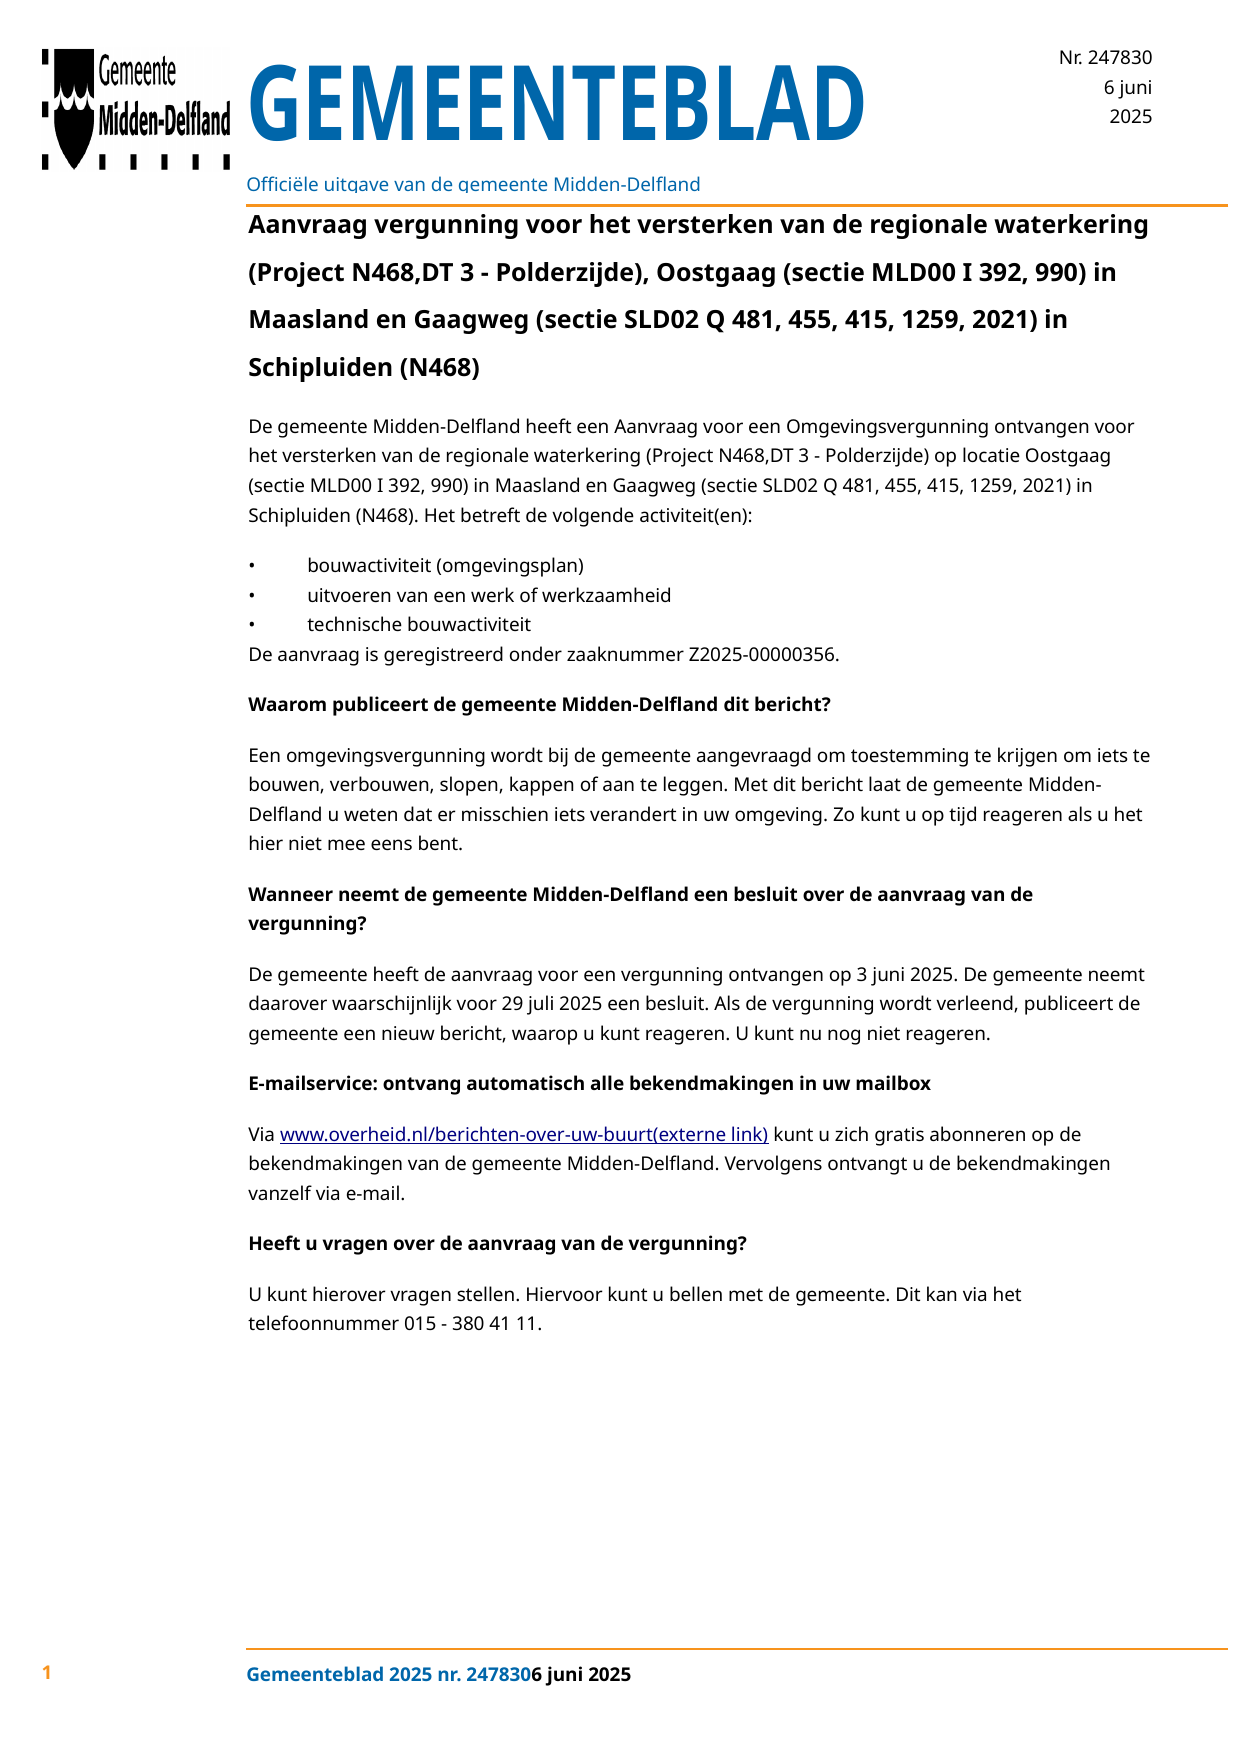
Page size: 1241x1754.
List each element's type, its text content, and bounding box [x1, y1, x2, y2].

text E-mailservice: ontvang automatisch alle bekendmakingen in uw mailbox [248, 1071, 1152, 1096]
text Aanvraag vergunning voor het versterken van de regionale waterkering (Project N468,DT 3 - Polderzijde), Oostgaag (sectie MLD00 I 392, 990) in Maasland en Gaagweg (sectie SLD02 Q 481, 455, 415, 1259, 2021) in Schipluiden (N468) [248, 207, 1152, 384]
list technische bouwactiviteit [248, 611, 1152, 637]
text De aanvraag is geregistreerd onder zaaknummer Z2025-00000356. [248, 641, 1152, 667]
text Wanneer neemt de gemeente Midden-Delfland een besluit over de aanvraag van de vergunning? [248, 881, 1152, 936]
text Via www.overheid.nl/berichten-over-uw-buurt(externe link) kunt u zich gratis abonneren op de bekendmakingen van de gemeente Midden-Delfland. Vervolgens ontvangt u de bekendmakingen vanzelf via e-mail. [248, 1121, 1152, 1206]
picture [41, 47, 231, 172]
text Heeft u vragen over de aanvraag van de vergunning? [248, 1231, 1152, 1256]
list bouwactiviteit (omgevingsplan) [248, 552, 1152, 578]
text Een omgevingsvergunning wordt bij de gemeente aangevraagd om toestemming te krijgen om iets te bouwen, verbouwen, slopen, kappen of aan te leggen. Met dit bericht laat de gemeente Midden-Delfland u weten dat er misschien iets verandert in uw omgeving. Zo kunt u op tijd reageren als u het hier niet mee eens bent. [248, 742, 1152, 856]
text De gemeente heeft de aanvraag voor een vergunning ontvangen op 3 juni 2025. De gemeente neemt daarover waarschijnlijk voor 29 juli 2025 een besluit. Als de vergunning wordt verleend, publiceert de gemeente een nieuw bericht, waarop u kunt reageren. U kunt nu nog niet reageren. [248, 961, 1152, 1046]
text Waarom publiceert de gemeente Midden-Delfland dit bericht? [248, 691, 1152, 717]
list uitvoeren van een werk of werkzaamheid [248, 582, 1152, 608]
text De gemeente Midden-Delfland heeft een Aanvraag voor een Omgevingsvergunning ontvangen voor het versterken van de regionale waterkering (Project N468,DT 3 - Polderzijde) op locatie Oostgaag (sectie MLD00 I 392, 990) in Maasland en Gaagweg (sectie SLD02 Q 481, 455, 415, 1259, 2021) in Schipluiden (N468). Het betreft de volgende activiteit(en): [248, 413, 1152, 528]
text U kunt hierover vragen stellen. Hiervoor kunt u bellen met de gemeente. Dit kan via het telefoonnummer 015 - 380 41 11. [248, 1281, 1152, 1336]
